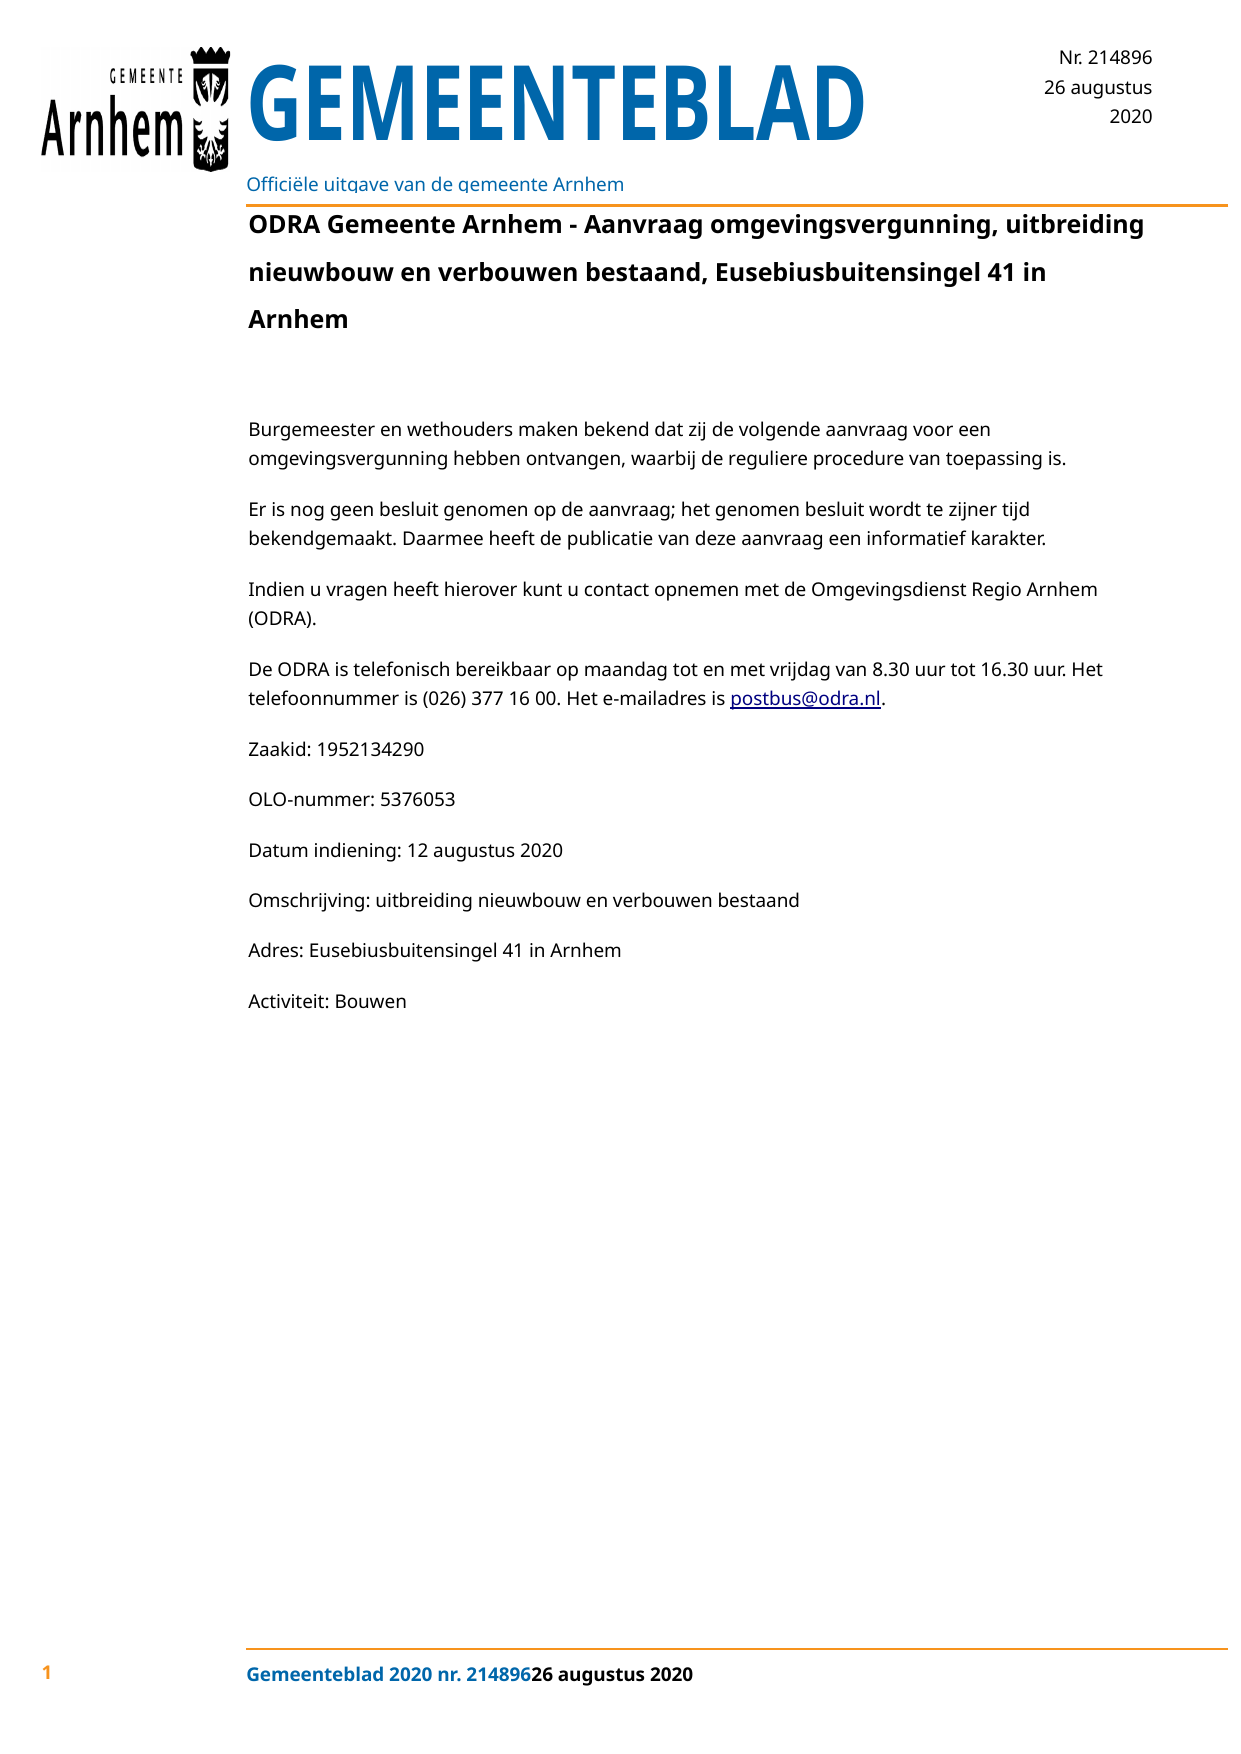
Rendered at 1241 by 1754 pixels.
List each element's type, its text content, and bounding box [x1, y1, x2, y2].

text Datum indiening: 12 augustus 2020 [248, 837, 1152, 862]
text Zaakid: 1952134290 [248, 736, 1152, 762]
text Activiteit: Bouwen [248, 988, 1152, 1014]
text Indien u vragen heeft hierover kunt u contact opnemen met de Omgevingsdienst Regio Arnhem (ODRA). [248, 576, 1152, 631]
text De ODRA is telefonisch bereikbaar op maandag tot en met vrijdag van 8.30 uur tot 16.30 uur. Het telefoonnummer is (026) 377 16 00. Het e-mailadres is postbus@odra.nl. [248, 656, 1152, 711]
text Adres: Eusebiusbuitensingel 41 in Arnhem [248, 938, 1152, 963]
text OLO-nummer: 5376053 [248, 786, 1152, 812]
picture [41, 47, 231, 172]
text ODRA Gemeente Arnhem - Aanvraag omgevingsvergunning, uitbreiding nieuwbouw en verbouwen bestaand, Eusebiusbuitensingel 41 in Arnhem [248, 207, 1152, 336]
text Burgemeester en wethouders maken bekend dat zij de volgende aanvraag voor een omgevingsvergunning hebben ontvangen, waarbij de reguliere procedure van toepassing is. [248, 416, 1152, 471]
text Er is nog geen besluit genomen op de aanvraag; het genomen besluit wordt te zijner tijd bekendgemaakt. Daarmee heeft de publicatie van deze aanvraag een informatief karakter. [248, 496, 1152, 551]
text Omschrijving: uitbreiding nieuwbouw en verbouwen bestaand [248, 887, 1152, 913]
